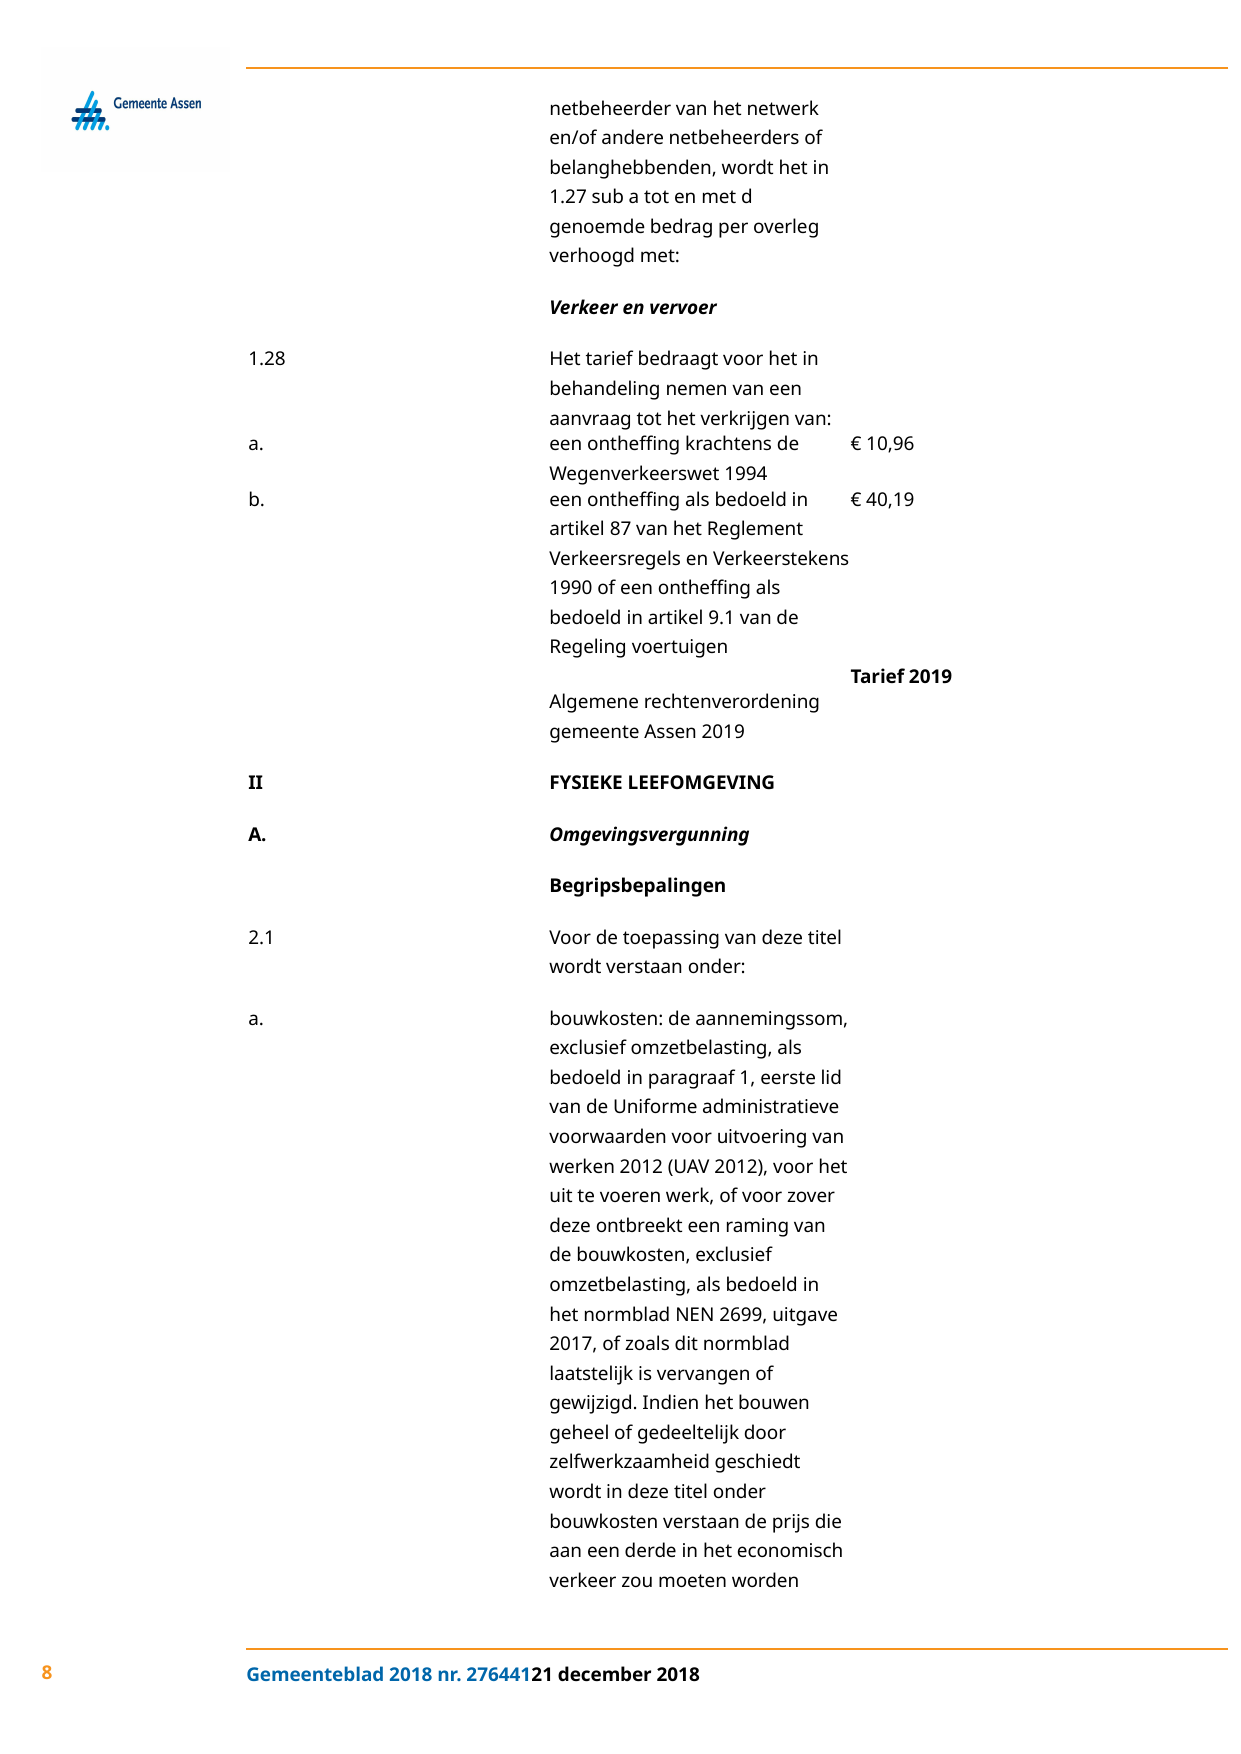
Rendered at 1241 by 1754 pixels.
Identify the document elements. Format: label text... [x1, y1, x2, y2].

table_cell [248, 689, 549, 744]
table_cell [549, 847, 850, 872]
table_cell [549, 898, 850, 924]
table_cell [850, 689, 1152, 744]
picture [41, 47, 231, 172]
table_cell een ontheffing als bedoeld in artikel 87 van het Reglement Verkeersregels en Verkeerstekens 1990 of een ontheffing als bedoeld in artikel 9.1 van de Regeling voertuigen [549, 486, 850, 659]
table_cell Voor de toepassing van deze titel wordt verstaan onder: [549, 924, 850, 979]
table_cell [850, 269, 1152, 294]
table_cell II [248, 770, 549, 795]
table_cell [850, 1005, 1152, 1593]
table_cell a. [248, 431, 549, 486]
table_cell [850, 95, 1152, 268]
table_cell [549, 320, 850, 346]
table_cell Algemene rechtenverordening gemeente Assen 2019 [549, 689, 850, 744]
table_cell [248, 95, 549, 268]
table_cell [549, 744, 850, 769]
table_cell [850, 770, 1152, 795]
table_header [549, 663, 850, 688]
table_cell [248, 294, 549, 320]
table_cell [850, 873, 1152, 898]
table_header [248, 663, 549, 688]
table_cell 2.1 [248, 924, 549, 979]
table_cell A. [248, 821, 549, 847]
table_cell [549, 795, 850, 821]
table_cell [850, 821, 1152, 847]
table_cell [850, 847, 1152, 872]
table_cell a. [248, 1005, 549, 1593]
table_cell [248, 320, 549, 346]
table_cell Verkeer en vervoer [549, 294, 850, 320]
table_cell [850, 795, 1152, 821]
table_cell € 40,19 [850, 486, 1152, 659]
table_cell [850, 898, 1152, 924]
table_cell 1.28 [248, 346, 549, 431]
table_cell [850, 744, 1152, 769]
table_cell [850, 320, 1152, 346]
table_cell [850, 979, 1152, 1005]
table_cell Het tarief bedraagt voor het in behandeling nemen van een aanvraag tot het verkrijgen van: [549, 346, 850, 431]
table_cell FYSIEKE LEEFOMGEVING [549, 770, 850, 795]
table_cell [850, 346, 1152, 431]
table_cell Begripsbepalingen [549, 873, 850, 898]
table_cell [549, 979, 850, 1005]
table_cell [248, 898, 549, 924]
table_cell [248, 269, 549, 294]
table_cell Omgevingsvergunning [549, 821, 850, 847]
table_cell bouwkosten: de aannemingssom, exclusief omzetbelasting, als bedoeld in paragraaf 1, eerste lid van de Uniforme administratieve voorwaarden voor uitvoering van werken 2012 (UAV 2012), voor het uit te voeren werk, of voor zover deze ontbreekt een raming van de bouwkosten, exclusief omzetbelasting, als bedoeld in het normblad NEN 2699, uitgave 2017, of zoals dit normblad laatstelijk is vervangen of gewijzigd. Indien het bouwen geheel of gedeeltelijk door zelfwerkzaamheid geschiedt wordt in deze titel onder bouwkosten verstaan de prijs die aan een derde in het economisch verkeer zou moeten worden [549, 1005, 850, 1593]
table_cell [850, 924, 1152, 979]
table_cell b. [248, 486, 549, 659]
table_cell [850, 294, 1152, 320]
table_cell € 10,96 [850, 431, 1152, 486]
table_cell netbeheerder van het netwerk en/of andere netbeheerders of belanghebbenden, wordt het in 1.27 sub a tot en met d genoemde bedrag per overleg verhoogd met: [549, 95, 850, 268]
table_header Tarief 2019 [850, 663, 1152, 688]
table_cell [248, 979, 549, 1005]
table_cell een ontheffing krachtens de Wegenverkeerswet 1994 [549, 431, 850, 486]
table_cell [248, 795, 549, 821]
table_cell [248, 847, 549, 872]
table_cell [248, 744, 549, 769]
table_cell [549, 269, 850, 294]
table_cell [248, 873, 549, 898]
